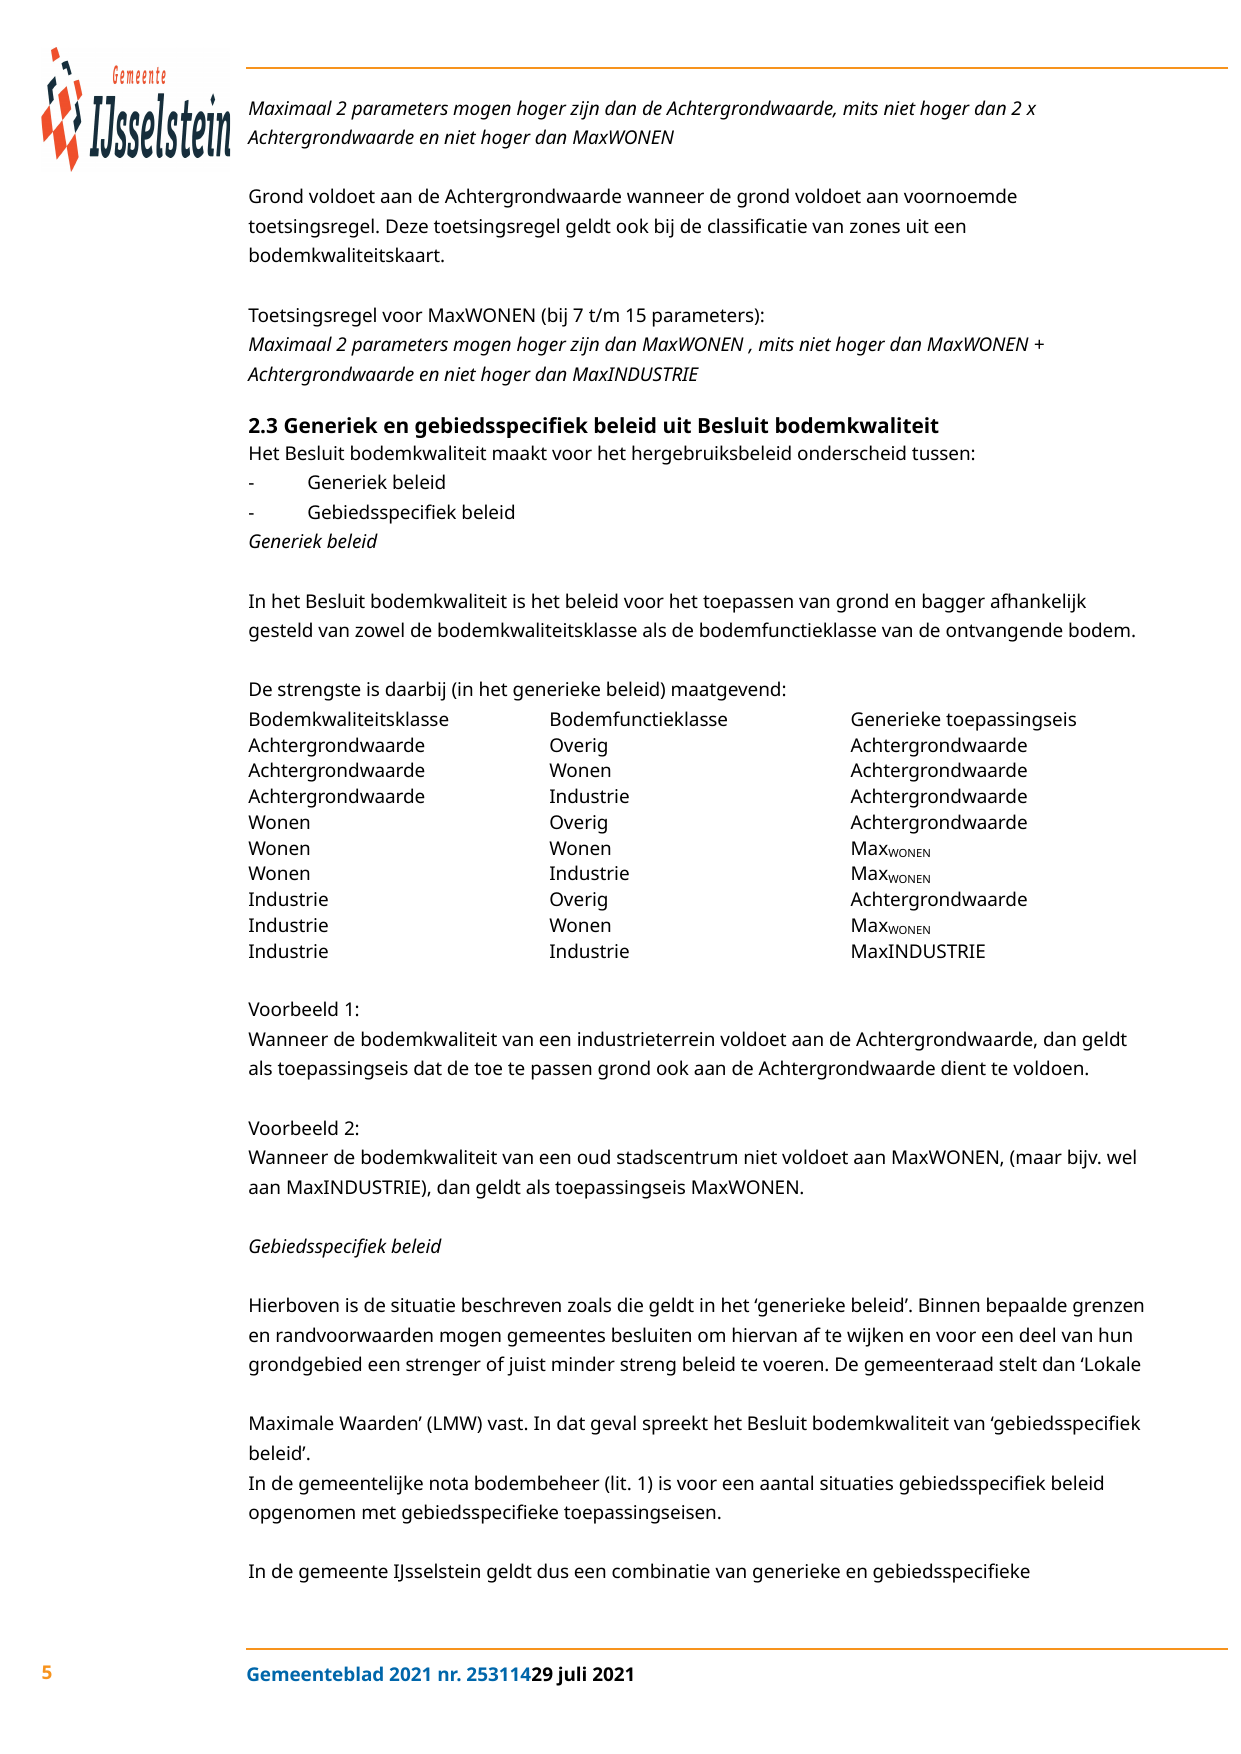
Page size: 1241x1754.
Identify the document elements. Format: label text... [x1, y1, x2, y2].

table_cell Achtergrondwaarde [248, 784, 549, 809]
text Maximaal 2 parameters mogen hoger zijn dan MaxWONEN , mits niet hoger dan MaxWONEN + Achtergrondwaarde en niet hoger dan MaxINDUSTRIE [248, 331, 1152, 387]
table_cell MaxWONEN [850, 861, 1152, 886]
table_cell Achtergrondwaarde [850, 886, 1152, 912]
text Maximaal 2 parameters mogen hoger zijn dan de Achtergrondwaarde, mits niet hoger dan 2 x Achtergrondwaarde en niet hoger dan MaxWONEN [248, 95, 1152, 150]
text In het Besluit bodemkwaliteit is het beleid voor het toepassen van grond en bagger afhankelijk gesteld van zowel de bodemkwaliteitsklasse als de bodemfunctieklasse van de ontvangende bodem. [248, 588, 1152, 643]
text Hierboven is de situatie beschreven zoals die geldt in het ‘generieke beleid’. Binnen bepaalde grenzen en randvoorwaarden mogen gemeentes besluiten om hiervan af te wijken en voor een deel van hun grondgebied een strenger of juist minder streng beleid te voeren. De gemeenteraad stelt dan ‘Lokale [248, 1292, 1152, 1377]
text Grond voldoet aan de Achtergrondwaarde wanneer de grond voldoet aan voornoemde toetsingsregel. Deze toetsingsregel geldt ook bij de classificatie van zones uit een bodemkwaliteitskaart. [248, 183, 1152, 268]
table_cell Industrie [549, 861, 850, 886]
text Wanneer de bodemkwaliteit van een industrieterrein voldoet aan de Achtergrondwaarde, dan geldt als toepassingseis dat de toe te passen grond ook aan de Achtergrondwaarde dient te voldoen. [248, 1026, 1152, 1081]
table_cell Wonen [549, 758, 850, 783]
text Toetsingsregel voor MaxWONEN (bij 7 t/m 15 parameters): [248, 302, 1152, 328]
table_cell Wonen [549, 835, 850, 861]
table_cell Wonen [248, 861, 549, 886]
table_cell Industrie [248, 938, 549, 963]
table_cell Achtergrondwaarde [850, 809, 1152, 835]
table_cell Achtergrondwaarde [850, 784, 1152, 809]
table_cell Overig [549, 809, 850, 835]
table_cell Achtergrondwaarde [248, 758, 549, 783]
table_cell Achtergrondwaarde [850, 732, 1152, 758]
table_cell Industrie [248, 912, 549, 938]
table_cell MaxWONEN [850, 912, 1152, 938]
table_cell Achtergrondwaarde [850, 758, 1152, 783]
list Gebiedsspecifiek beleid [248, 499, 1152, 525]
text In de gemeente IJsselstein geldt dus een combinatie van generieke en gebiedsspecifieke [248, 1558, 1152, 1584]
table_cell MaxINDUSTRIE [850, 938, 1152, 963]
text Voorbeeld 2: [248, 1115, 1152, 1140]
text Het Besluit bodemkwaliteit maakt voor het hergebruiksbeleid onderscheid tussen: [248, 440, 1152, 466]
text Voorbeeld 1: [248, 996, 1152, 1022]
text Generiek beleid [248, 529, 1152, 554]
picture [41, 47, 231, 172]
table_header Generieke toepassingseis [850, 706, 1152, 732]
text 2.3 Generiek en gebiedsspecifiek beleid uit Besluit bodemkwaliteit [248, 411, 1152, 440]
text Wanneer de bodemkwaliteit van een oud stadscentrum niet voldoet aan MaxWONEN, (maar bijv. wel aan MaxINDUSTRIE), dan geldt als toepassingseis MaxWONEN. [248, 1144, 1152, 1199]
table_header Bodemfunctieklasse [549, 706, 850, 732]
table_cell Industrie [248, 886, 549, 912]
text De strengste is daarbij (in het generieke beleid) maatgevend: [248, 677, 1152, 702]
list Generiek beleid [248, 469, 1152, 495]
table_cell Wonen [248, 835, 549, 861]
table_header Bodemkwaliteitsklasse [248, 706, 549, 732]
text Gebiedsspecifiek beleid [248, 1233, 1152, 1259]
table_cell Overig [549, 886, 850, 912]
table_cell MaxWONEN [850, 835, 1152, 861]
table_cell Wonen [549, 912, 850, 938]
table_cell Industrie [549, 784, 850, 809]
text Maximale Waarden’ (LMW) vast. In dat geval spreekt het Besluit bodemkwaliteit van ‘gebiedsspecifiek beleid’. [248, 1411, 1152, 1466]
table_cell Achtergrondwaarde [248, 732, 549, 758]
table_cell Overig [549, 732, 850, 758]
text In de gemeentelijke nota bodembeheer (lit. 1) is voor een aantal situaties gebiedsspecifiek beleid opgenomen met gebiedsspecifieke toepassingseisen. [248, 1470, 1152, 1525]
table_cell Industrie [549, 938, 850, 963]
table_cell Wonen [248, 809, 549, 835]
